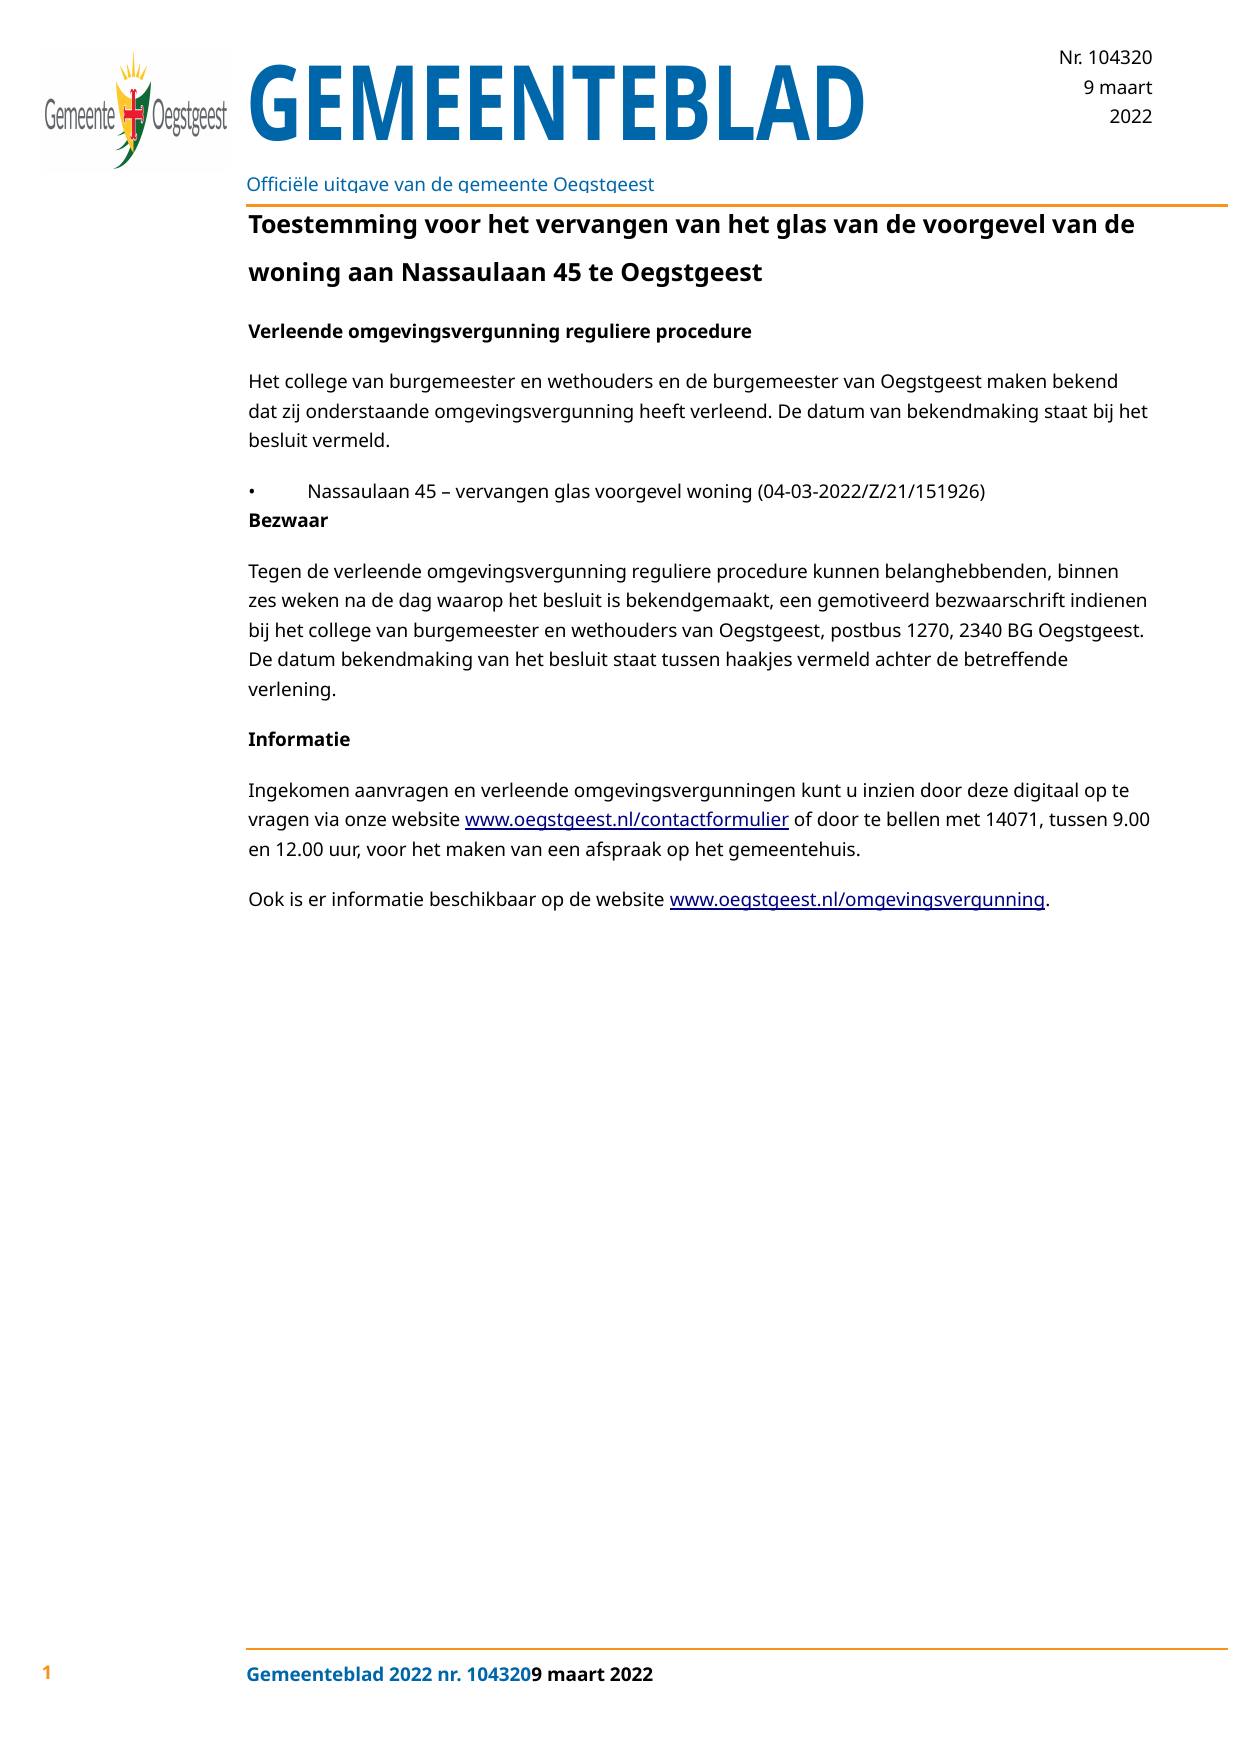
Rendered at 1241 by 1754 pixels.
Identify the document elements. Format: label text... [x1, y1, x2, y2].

text Tegen de verleende omgevingsvergunning reguliere procedure kunnen belanghebbenden, binnen zes weken na de dag waarop het besluit is bekendgemaakt, een gemotiveerd bezwaarschrift indienen bij het college van burgemeester en wethouders van Oegstgeest, postbus 1270, 2340 BG Oegstgeest. De datum bekendmaking van het besluit staat tussen haakjes vermeld achter de betreffende verlening. [248, 558, 1152, 702]
text Toestemming voor het vervangen van het glas van de voorgevel van de woning aan Nassaulaan 45 te Oegstgeest [248, 207, 1152, 288]
text Bezwaar [248, 507, 1152, 533]
text Ook is er informatie beschikbaar op de website www.oegstgeest.nl/omgevingsvergunning. [248, 887, 1152, 912]
list Nassaulaan 45 – vervangen glas voorgevel woning (04-03-2022/Z/21/151926) [248, 478, 1152, 504]
picture [41, 47, 231, 172]
text Verleende omgevingsvergunning reguliere procedure [248, 318, 1152, 344]
text Ingekomen aanvragen en verleende omgevingsvergunningen kunt u inzien door deze digitaal op te vragen via onze website www.oegstgeest.nl/contactformulier of door te bellen met 14071, tussen 9.00 en 12.00 uur, voor het maken van een afspraak op het gemeentehuis. [248, 777, 1152, 862]
text Het college van burgemeester en wethouders en de burgemeester van Oegstgeest maken bekend dat zij onderstaande omgevingsvergunning heeft verleend. De datum van bekendmaking staat bij het besluit vermeld. [248, 368, 1152, 453]
text Informatie [248, 727, 1152, 752]
